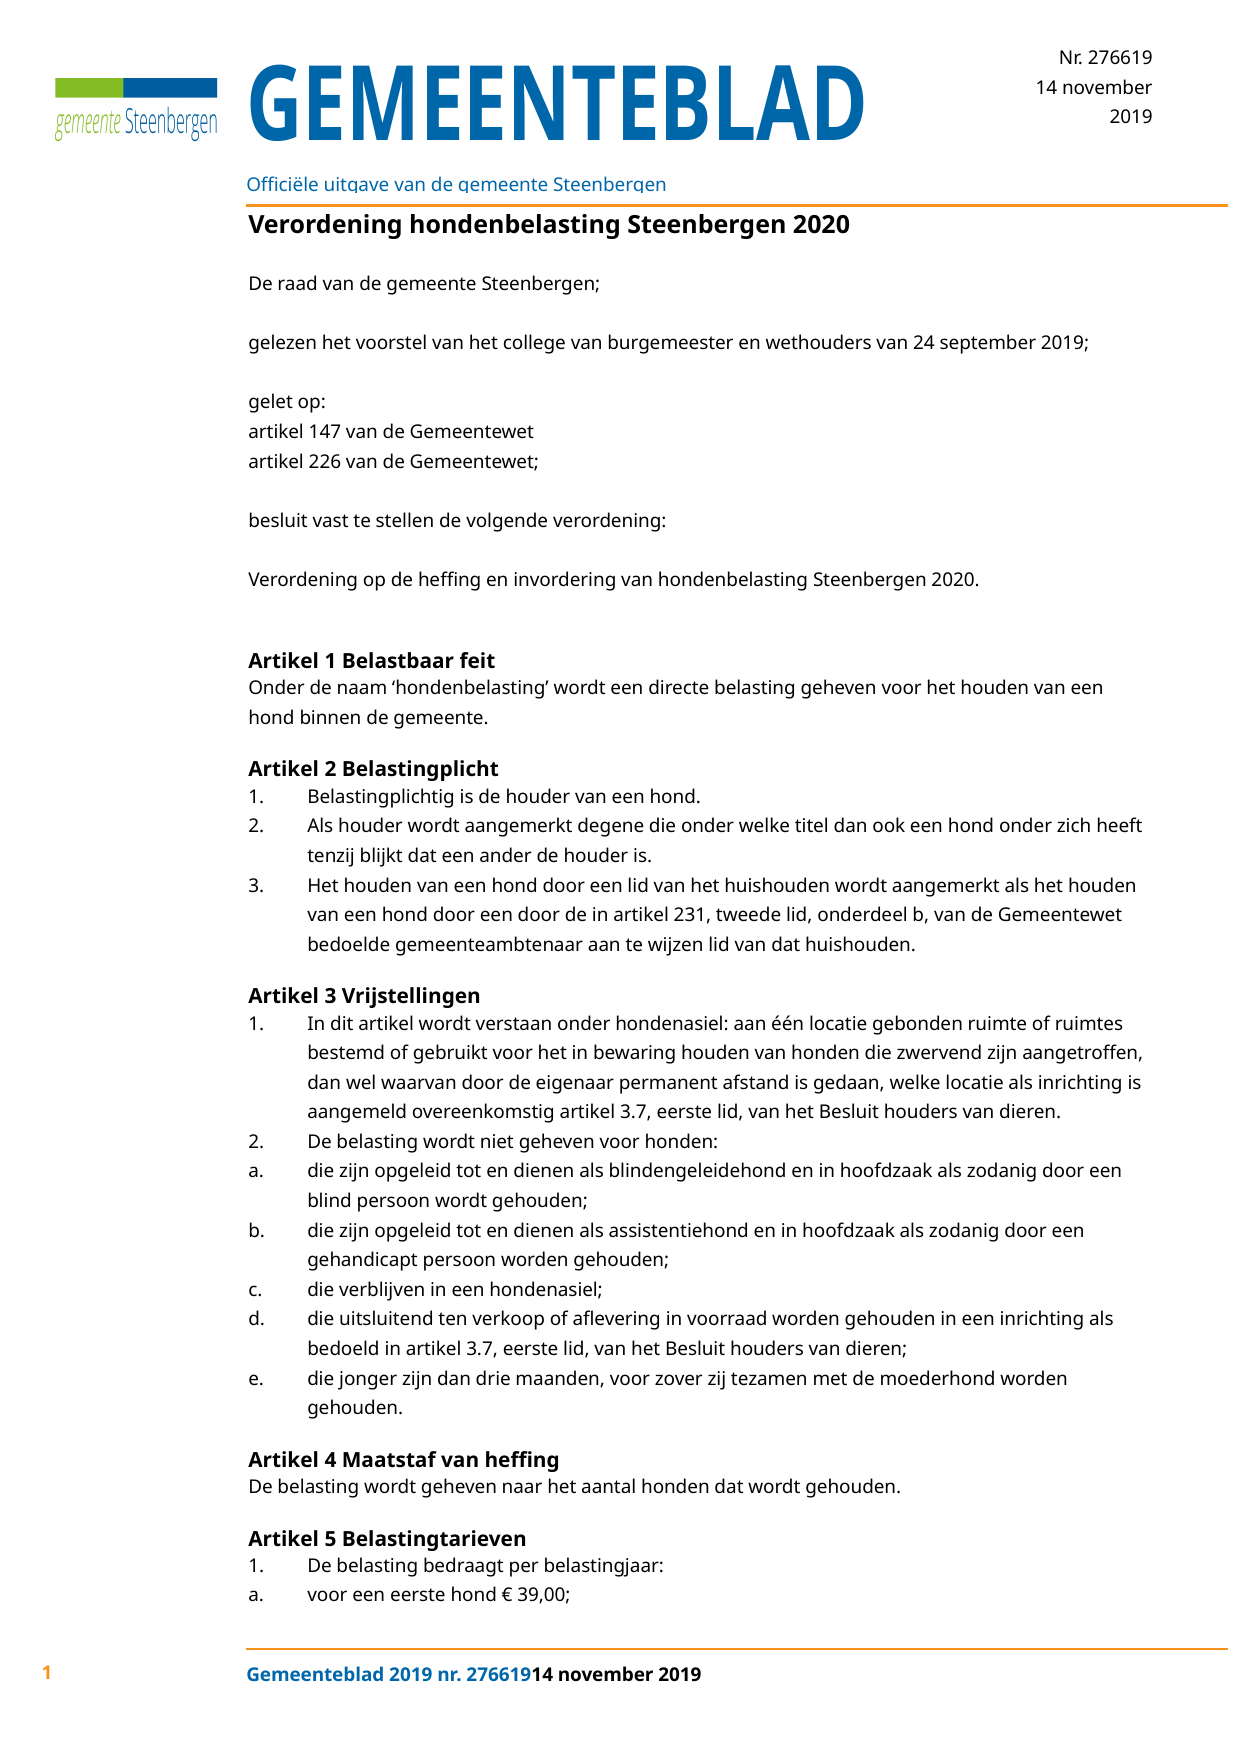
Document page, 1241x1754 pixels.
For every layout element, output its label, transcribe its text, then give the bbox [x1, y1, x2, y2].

list De belasting wordt niet geheven voor honden: [248, 1128, 1152, 1154]
list In dit artikel wordt verstaan onder hondenasiel: aan één locatie gebonden ruimte of ruimtes bestemd of gebruikt voor het in bewaring houden van honden die zwervend zijn aangetroffen, dan wel waarvan door de eigenaar permanent afstand is gedaan, welke locatie als inrichting is aangemeld overeenkomstig artikel 3.7, eerste lid, van het Besluit houders van dieren. [248, 1010, 1152, 1124]
list voor een eerste hond € 39,00; [248, 1582, 1152, 1607]
list die verblijven in een hondenasiel; [248, 1276, 1152, 1302]
list die zijn opgeleid tot en dienen als assistentiehond en in hoofdzaak als zodanig door een gehandicapt persoon worden gehouden; [248, 1217, 1152, 1272]
text Artikel 3 Vrijstellingen [248, 981, 1152, 1010]
text De raad van de gemeente Steenbergen; [248, 270, 1152, 296]
text De belasting wordt geheven naar het aantal honden dat wordt gehouden. [248, 1473, 1152, 1499]
text Artikel 2 Belastingplicht [248, 754, 1152, 783]
text Artikel 5 Belastingtarieven [248, 1524, 1152, 1552]
list Belastingplichtig is de houder van een hond. [248, 783, 1152, 809]
picture [41, 47, 231, 172]
list De belasting bedraagt per belastingjaar: [248, 1552, 1152, 1578]
list die uitsluitend ten verkoop of aflevering in voorraad worden gehouden in een inrichting als bedoeld in artikel 3.7, eerste lid, van het Besluit houders van dieren; [248, 1306, 1152, 1361]
text artikel 147 van de Gemeentewet [248, 418, 1152, 444]
text Verordening op de heffing en invordering van hondenbelasting Steenbergen 2020. [248, 566, 1152, 592]
text Artikel 1 Belastbaar feit [248, 646, 1152, 674]
list Als houder wordt aangemerkt degene die onder welke titel dan ook een hond onder zich heeft tenzij blijkt dat een ander de houder is. [248, 813, 1152, 868]
text artikel 226 van de Gemeentewet; [248, 448, 1152, 473]
text gelet op: [248, 389, 1152, 414]
list die zijn opgeleid tot en dienen als blindengeleidehond en in hoofdzaak als zodanig door een blind persoon wordt gehouden; [248, 1158, 1152, 1213]
list die jonger zijn dan drie maanden, voor zover zij tezamen met de moederhond worden gehouden. [248, 1365, 1152, 1420]
text Artikel 4 Maatstaf van heffing [248, 1445, 1152, 1473]
text Onder de naam ‘hondenbelasting’ wordt een directe belasting geheven voor het houden van een hond binnen de gemeente. [248, 674, 1152, 730]
text besluit vast te stellen de volgende verordening: [248, 507, 1152, 533]
list Het houden van een hond door een lid van het huishouden wordt aangemerkt als het houden van een hond door een door de in artikel 231, tweede lid, onderdeel b, van de Gemeentewet bedoelde gemeenteambtenaar aan te wijzen lid van dat huishouden. [248, 872, 1152, 957]
text Verordening hondenbelasting Steenbergen 2020 [248, 207, 1152, 241]
text gelezen het voorstel van het college van burgemeester en wethouders van 24 september 2019; [248, 329, 1152, 355]
